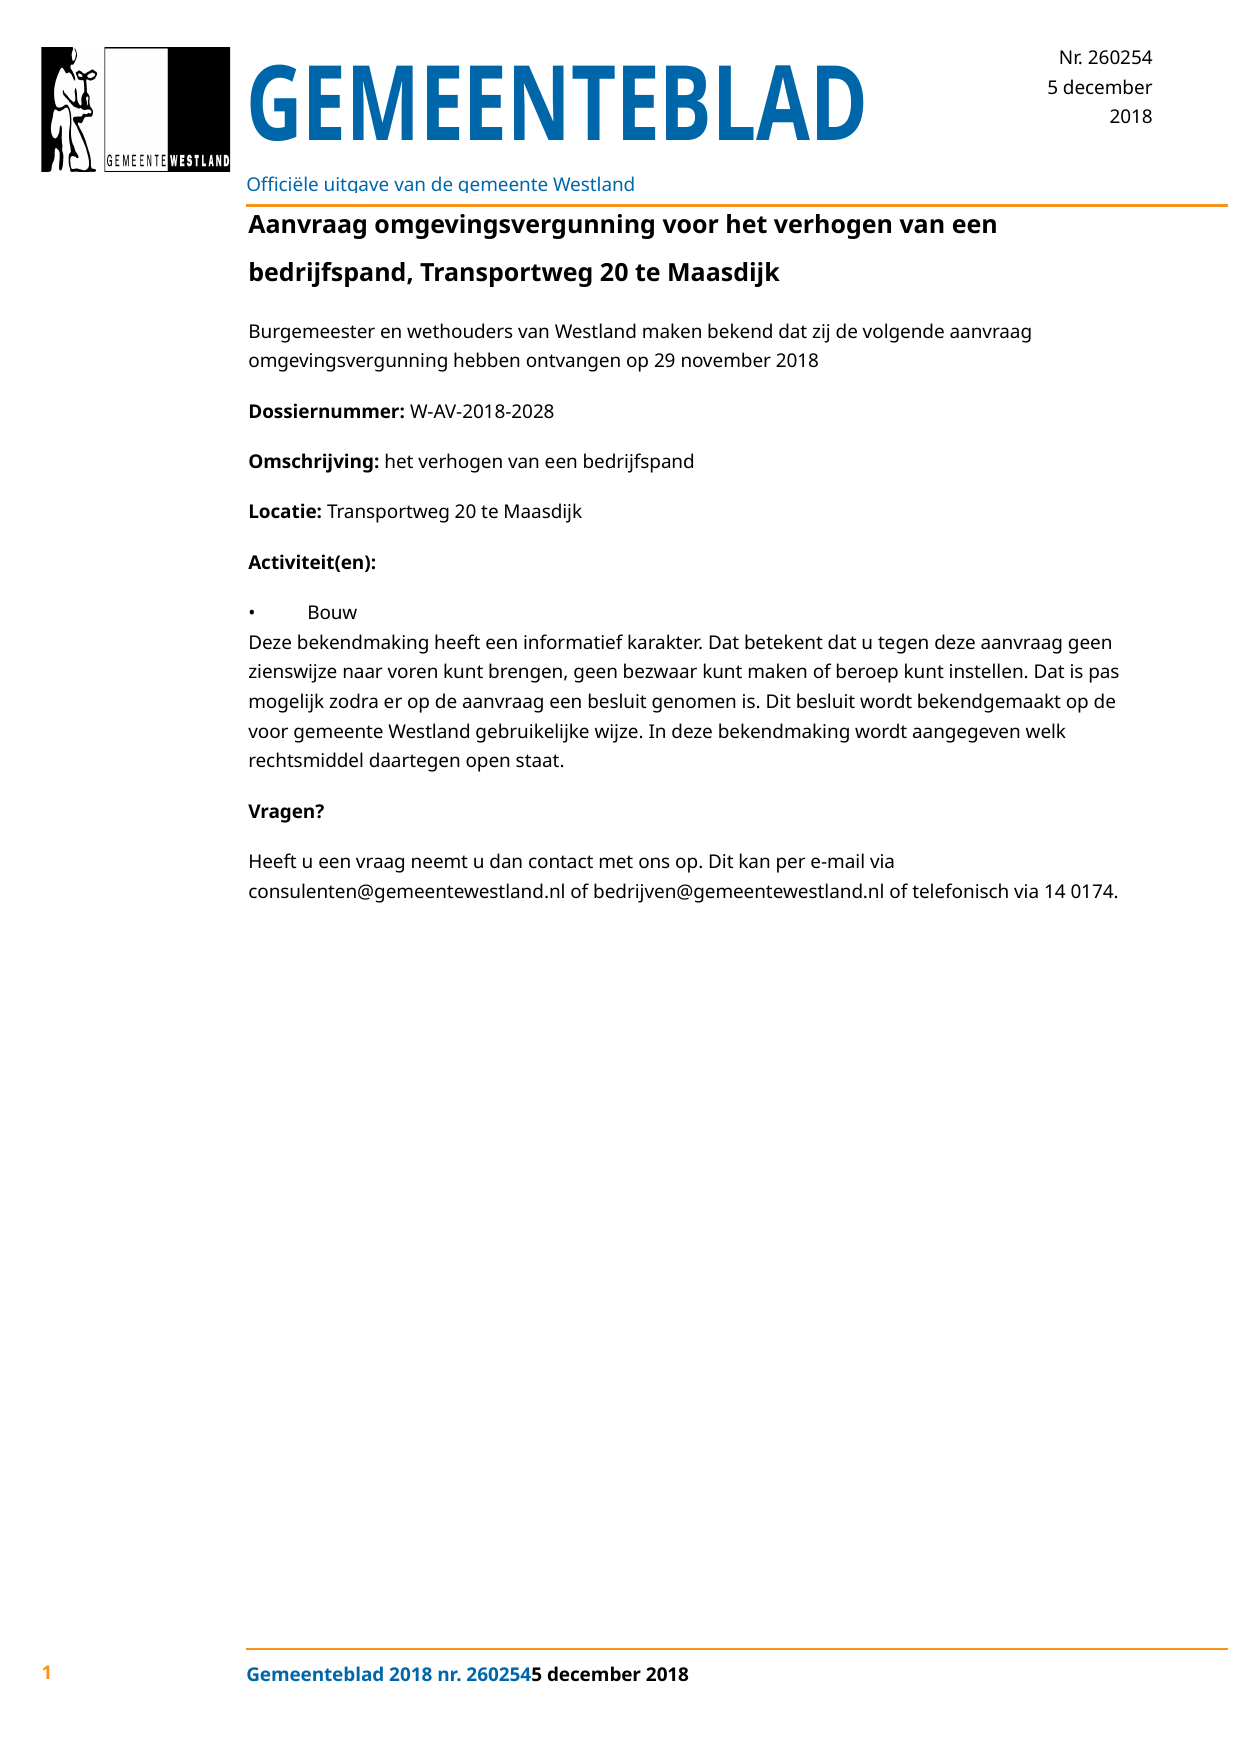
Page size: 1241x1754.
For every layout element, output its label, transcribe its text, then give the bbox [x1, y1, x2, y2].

text Aanvraag omgevingsvergunning voor het verhogen van een bedrijfspand, Transportweg 20 te Maasdijk [248, 207, 1152, 288]
text Omschrijving: het verhogen van een bedrijfspand [248, 448, 1152, 474]
text Locatie: Transportweg 20 te Maasdijk [248, 499, 1152, 524]
text Vragen? [248, 798, 1152, 824]
text Burgemeester en wethouders van Westland maken bekend dat zij de volgende aanvraag omgevingsvergunning hebben ontvangen op 29 november 2018 [248, 318, 1152, 373]
text Activiteit(en): [248, 549, 1152, 575]
list Bouw [248, 599, 1152, 625]
text Heeft u een vraag neemt u dan contact met ons op. Dit kan per e-mail via consulenten@gemeentewestland.nl of bedrijven@gemeentewestland.nl of telefonisch via 14 0174. [248, 848, 1152, 904]
text Deze bekendmaking heeft een informatief karakter. Dat betekent dat u tegen deze aanvraag geen zienswijze naar voren kunt brengen, geen bezwaar kunt maken of beroep kunt instellen. Dat is pas mogelijk zodra er op de aanvraag een besluit genomen is. Dit besluit wordt bekendgemaakt op de voor gemeente Westland gebruikelijke wijze. In deze bekendmaking wordt aangegeven welk rechtsmiddel daartegen open staat. [248, 629, 1152, 773]
text Dossiernummer: W-AV-2018-2028 [248, 398, 1152, 424]
picture [41, 47, 231, 172]
